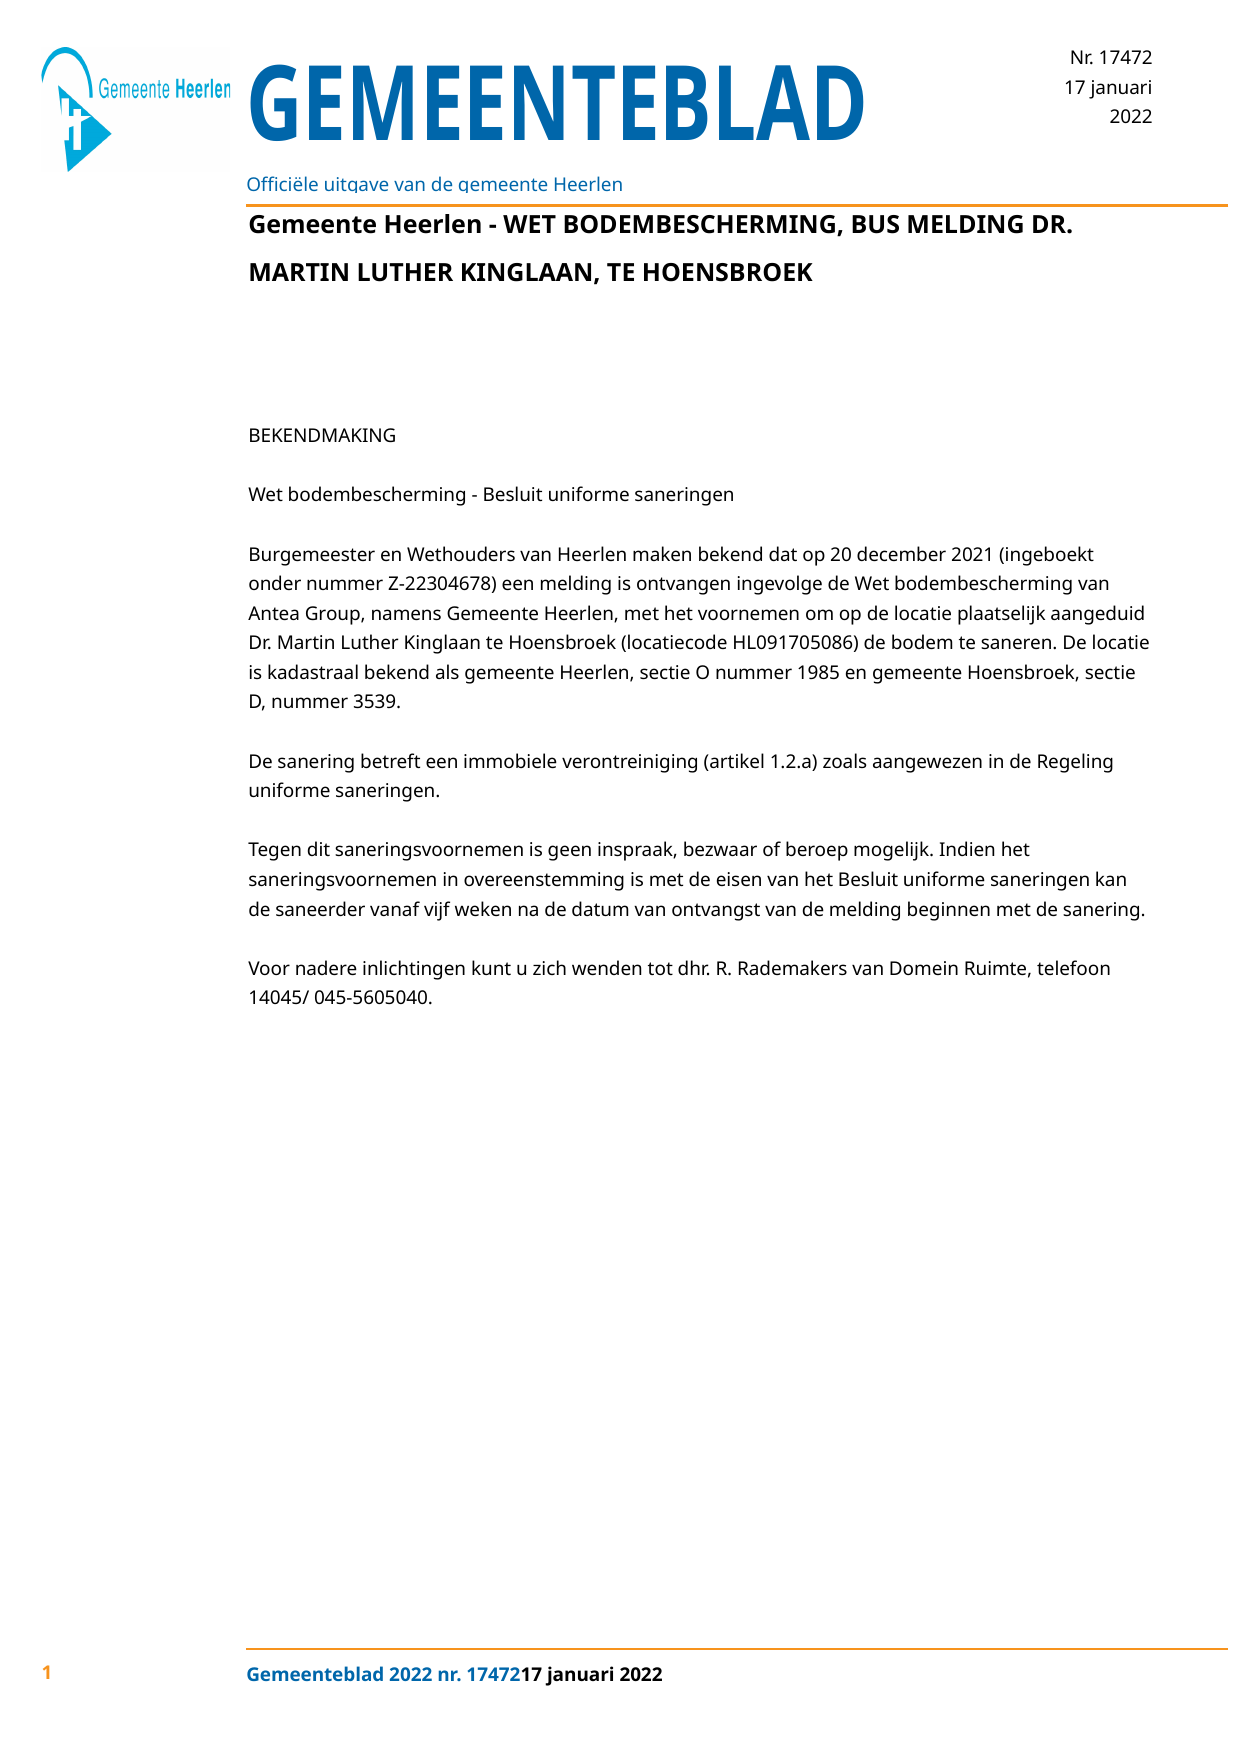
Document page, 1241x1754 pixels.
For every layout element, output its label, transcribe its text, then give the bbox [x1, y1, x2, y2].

text Gemeente Heerlen - WET BODEMBESCHERMING, BUS MELDING DR. MARTIN LUTHER KINGLAAN, TE HOENSBROEK [248, 207, 1152, 288]
text Burgemeester en Wethouders van Heerlen maken bekend dat op 20 december 2021 (ingeboekt onder nummer Z-22304678) een melding is ontvangen ingevolge de Wet bodembescherming van Antea Group, namens Gemeente Heerlen, met het voornemen om op de locatie plaatselijk aangeduid Dr. Martin Luther Kinglaan te Hoensbroek (locatiecode HL091705086) de bodem te saneren. De locatie is kadastraal bekend als gemeente Heerlen, sectie O nummer 1985 en gemeente Hoensbroek, sectie D, nummer 3539. [248, 541, 1152, 714]
picture [41, 47, 59, 70]
text Voor nadere inlichtingen kunt u zich wenden tot dhr. R. Rademakers van Domein Ruimte, telefoon 14045/ 045-5605040. [248, 955, 1152, 1010]
text BEKENDMAKING [248, 422, 1152, 448]
picture [41, 47, 231, 172]
text De sanering betreft een immobiele verontreiniging (artikel 1.2.a) zoals aangewezen in de Regeling uniforme saneringen. [248, 748, 1152, 803]
text Tegen dit saneringsvoornemen is geen inspraak, bezwaar of beroep mogelijk. Indien het saneringsvoornemen in overeenstemming is met de eisen van het Besluit uniforme saneringen kan de saneerder vanaf vijf weken na de datum van ontvangst van de melding beginnen met de sanering. [248, 837, 1152, 922]
text Wet bodembescherming - Besluit uniforme saneringen [248, 482, 1152, 507]
